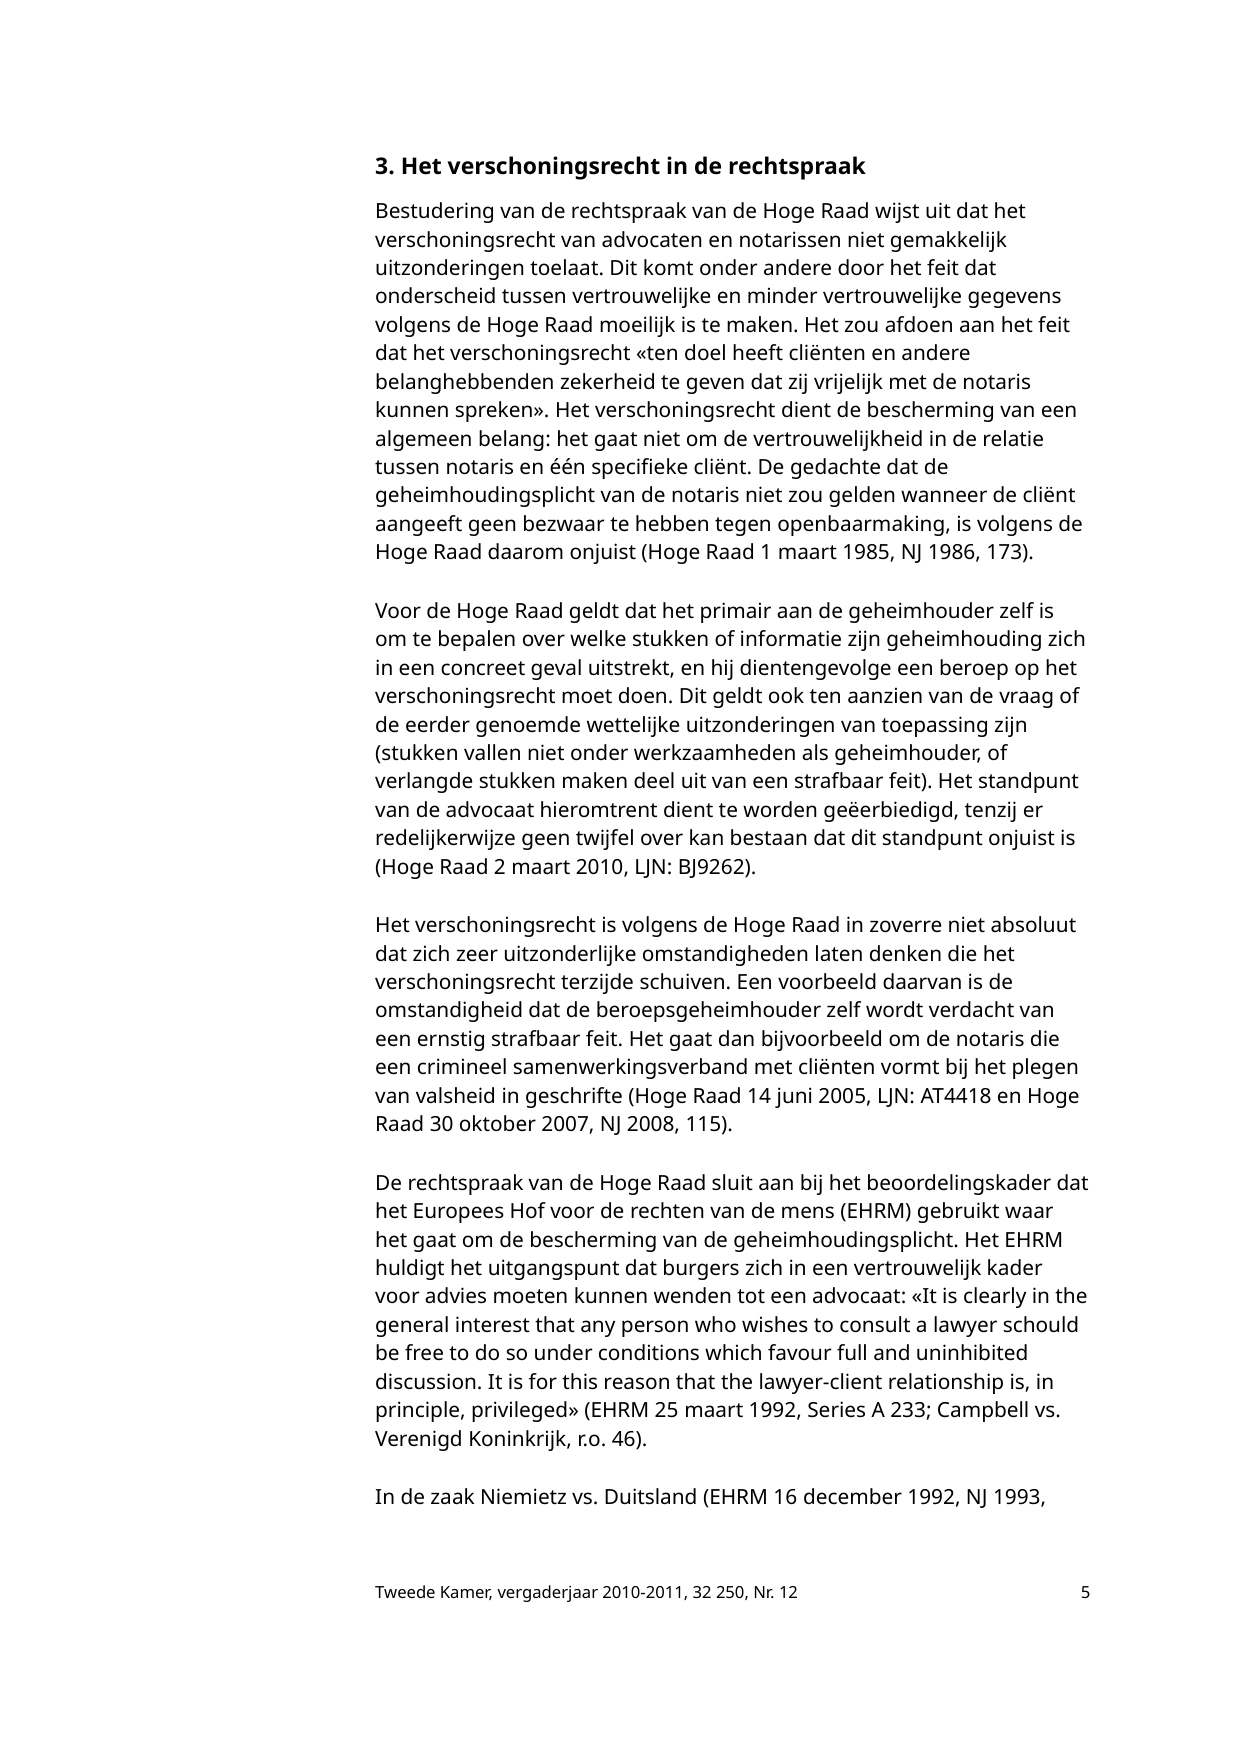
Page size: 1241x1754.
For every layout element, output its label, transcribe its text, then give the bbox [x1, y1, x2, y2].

text In de zaak Niemietz vs. Duitsland (EHRM 16 december 1992, NJ 1993, [375, 1482, 1090, 1511]
subtitle 3. Het verschoningsrecht in de rechtspraak [375, 150, 1090, 181]
text Bestudering van de rechtspraak van de Hoge Raad wijst uit dat het verschoningsrecht van advocaten en notarissen niet gemakkelijk uitzonderingen toelaat. Dit komt onder andere door het feit dat onderscheid tussen vertrouwelijke en minder vertrouwelijke gegevens volgens de Hoge Raad moeilijk is te maken. Het zou afdoen aan het feit dat het verschoningsrecht «ten doel heeft cliënten en andere belanghebbenden zekerheid te geven dat zij vrijelijk met de notaris kunnen spreken». Het verschoningsrecht dient de bescherming van een algemeen belang: het gaat niet om de vertrouwelijkheid in de relatie tussen notaris en één specifieke cliënt. De gedachte dat de geheimhoudingsplicht van de notaris niet zou gelden wanneer de cliënt aangeeft geen bezwaar te hebben tegen openbaarmaking, is volgens de Hoge Raad daarom onjuist (Hoge Raad 1 maart 1985, NJ 1986, 173). [375, 196, 1090, 566]
text Voor de Hoge Raad geldt dat het primair aan de geheimhouder zelf is om te bepalen over welke stukken of informatie zijn geheimhouding zich in een concreet geval uitstrekt, en hij dientengevolge een beroep op het verschoningsrecht moet doen. Dit geldt ook ten aanzien van de vraag of de eerder genoemde wettelijke uitzonderingen van toepassing zijn (stukken vallen niet onder werkzaamheden als geheimhouder, of verlangde stukken maken deel uit van een strafbaar feit). Het standpunt van de advocaat hieromtrent dient te worden geëerbiedigd, tenzij er redelijkerwijze geen twijfel over kan bestaan dat dit standpunt onjuist is (Hoge Raad 2 maart 2010, LJN: BJ9262). [375, 596, 1090, 880]
text Het verschoningsrecht is volgens de Hoge Raad in zoverre niet absoluut dat zich zeer uitzonderlijke omstandigheden laten denken die het verschoningsrecht terzijde schuiven. Een voorbeeld daarvan is de omstandigheid dat de beroepsgeheimhouder zelf wordt verdacht van een ernstig strafbaar feit. Het gaat dan bijvoorbeeld om de notaris die een crimineel samenwerkingsverband met cliënten vormt bij het plegen van valsheid in geschrifte (Hoge Raad 14 juni 2005, LJN: AT4418 en Hoge Raad 30 oktober 2007, NJ 2008, 115). [375, 910, 1090, 1138]
text De rechtspraak van de Hoge Raad sluit aan bij het beoordelingskader dat het Europees Hof voor de rechten van de mens (EHRM) gebruikt waar het gaat om de bescherming van de geheimhoudingsplicht. Het EHRM huldigt het uitgangspunt dat burgers zich in een vertrouwelijk kader voor advies moeten kunnen wenden tot een advocaat: «It is clearly in the general interest that any person who wishes to consult a lawyer schould be free to do so under conditions which favour full and uninhibited discussion. It is for this reason that the lawyer-client relationship is, in principle, privileged» (EHRM 25 maart 1992, Series A 233; Campbell vs. Verenigd Koninkrijk, r.o. 46). [375, 1168, 1090, 1452]
